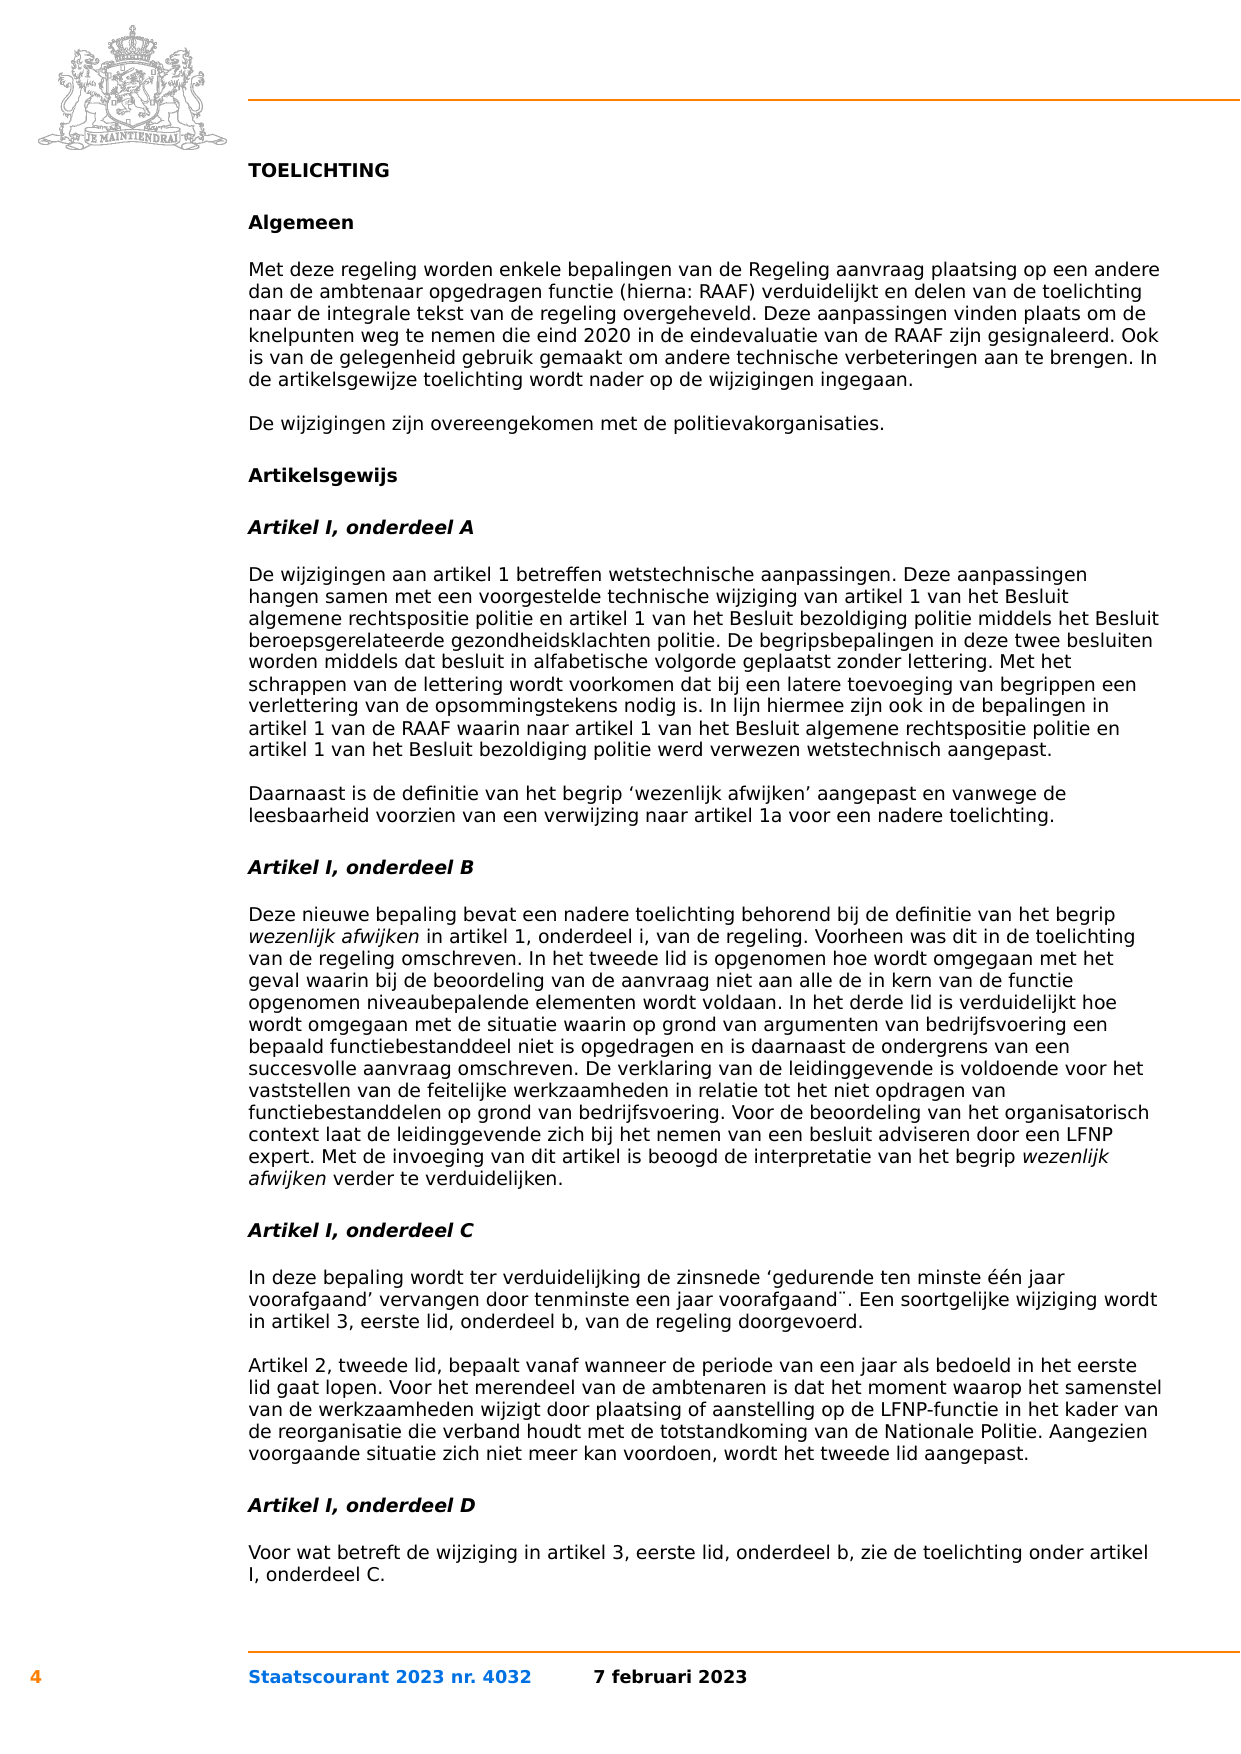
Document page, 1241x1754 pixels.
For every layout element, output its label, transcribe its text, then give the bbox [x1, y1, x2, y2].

text Voor wat betreft de wijziging in artikel 3, eerste lid, onderdeel b, zie de toelichting onder artikel I, onderdeel C. [248, 1542, 1163, 1586]
subtitle Artikel I, onderdeel A [248, 517, 1163, 538]
text Daarnaast is de definitie van het begrip ‘wezenlijk afwijken’ aangepast en vanwege de leesbaarheid voorzien van een verwijzing naar artikel 1a voor een nadere toelichting. [248, 783, 1163, 827]
subtitle Algemeen [248, 212, 1163, 234]
text Artikel 2, tweede lid, bepaalt vanaf wanneer de periode van een jaar als bedoeld in het eerste lid gaat lopen. Voor het merendeel van de ambtenaren is dat het moment waarop het samenstel van de werkzaamheden wijzigt door plaatsing of aanstelling op de LFNP-functie in het kader van de reorganisatie die verband houdt met de totstandkoming van de Nationale Politie. Aangezien voorgaande situatie zich niet meer kan voordoen, wordt het tweede lid aangepast. [248, 1355, 1163, 1464]
picture [38, 25, 227, 150]
text De wijzigingen zijn overeengekomen met de politievakorganisaties. [248, 413, 1163, 434]
text De wijzigingen aan artikel 1 betreffen wetstechnische aanpassingen. Deze aanpassingen hangen samen met een voorgestelde technische wijziging van artikel 1 van het Besluit algemene rechtspositie politie en artikel 1 van het Besluit bezoldiging politie middels het Besluit beroepsgerelateerde gezondheidsklachten politie. De begripsbepalingen in deze twee besluiten worden middels dat besluit in alfabetische volgorde geplaatst zonder lettering. Met het schrappen van de lettering wordt voorkomen dat bij een latere toevoeging van begrippen een verlettering van de opsommingstekens nodig is. In lijn hiermee zijn ook in de bepalingen in artikel 1 van de RAAF waarin naar artikel 1 van het Besluit algemene rechtspositie politie en artikel 1 van het Besluit bezoldiging politie werd verwezen wetstechnisch aangepast. [248, 563, 1163, 761]
subtitle TOELICHTING [248, 160, 1163, 182]
text Deze nieuwe bepaling bevat een nadere toelichting behorend bij de definitie van het begrip wezenlijk afwijken in artikel 1, onderdeel i, van de regeling. Voorheen was dit in de toelichting van de regeling omschreven. In het tweede lid is opgenomen hoe wordt omgegaan met het geval waarin bij de beoordeling van de aanvraag niet aan alle de in kern van de functie opgenomen niveaubepalende elementen wordt voldaan. In het derde lid is verduidelijkt hoe wordt omgegaan met de situatie waarin op grond van argumenten van bedrijfsvoering een bepaald functiebestanddeel niet is opgedragen en is daarnaast de ondergrens van een succesvolle aanvraag omschreven. De verklaring van de leidinggevende is voldoende voor het vaststellen van de feitelijke werkzaamheden in relatie tot het niet opdragen van functiebestanddelen op grond van bedrijfsvoering. Voor de beoordeling van het organisatorisch context laat de leidinggevende zich bij het nemen van een besluit adviseren door een LFNP expert. Met de invoeging van dit artikel is beoogd de interpretatie van het begrip wezenlijk afwijken verder te verduidelijken. [248, 904, 1163, 1190]
subtitle Artikel I, onderdeel C [248, 1220, 1163, 1242]
subtitle Artikel I, onderdeel D [248, 1494, 1163, 1517]
subtitle Artikelsgewijs [248, 464, 1163, 487]
text Met deze regeling worden enkele bepalingen van de Regeling aanvraag plaatsing op een andere dan de ambtenaar opgedragen functie (hierna: RAAF) verduidelijkt en delen van de toelichting naar de integrale tekst van de regeling overgeheveld. Deze aanpassingen vinden plaats om de knelpunten weg te nemen die eind 2020 in de eindevaluatie van de RAAF zijn gesignaleerd. Ook is van de gelegenheid gebruik gemaakt om andere technische verbeteringen aan te brengen. In de artikelsgewijze toelichting wordt nader op de wijzigingen ingegaan. [248, 259, 1163, 391]
subtitle Artikel I, onderdeel B [248, 857, 1163, 879]
text In deze bepaling wordt ter verduidelijking de zinsnede ‘gedurende ten minste één jaar voorafgaand’ vervangen door tenminste een jaar voorafgaand¨. Een soortgelijke wijziging wordt in artikel 3, eerste lid, onderdeel b, van de regeling doorgevoerd. [248, 1267, 1163, 1333]
